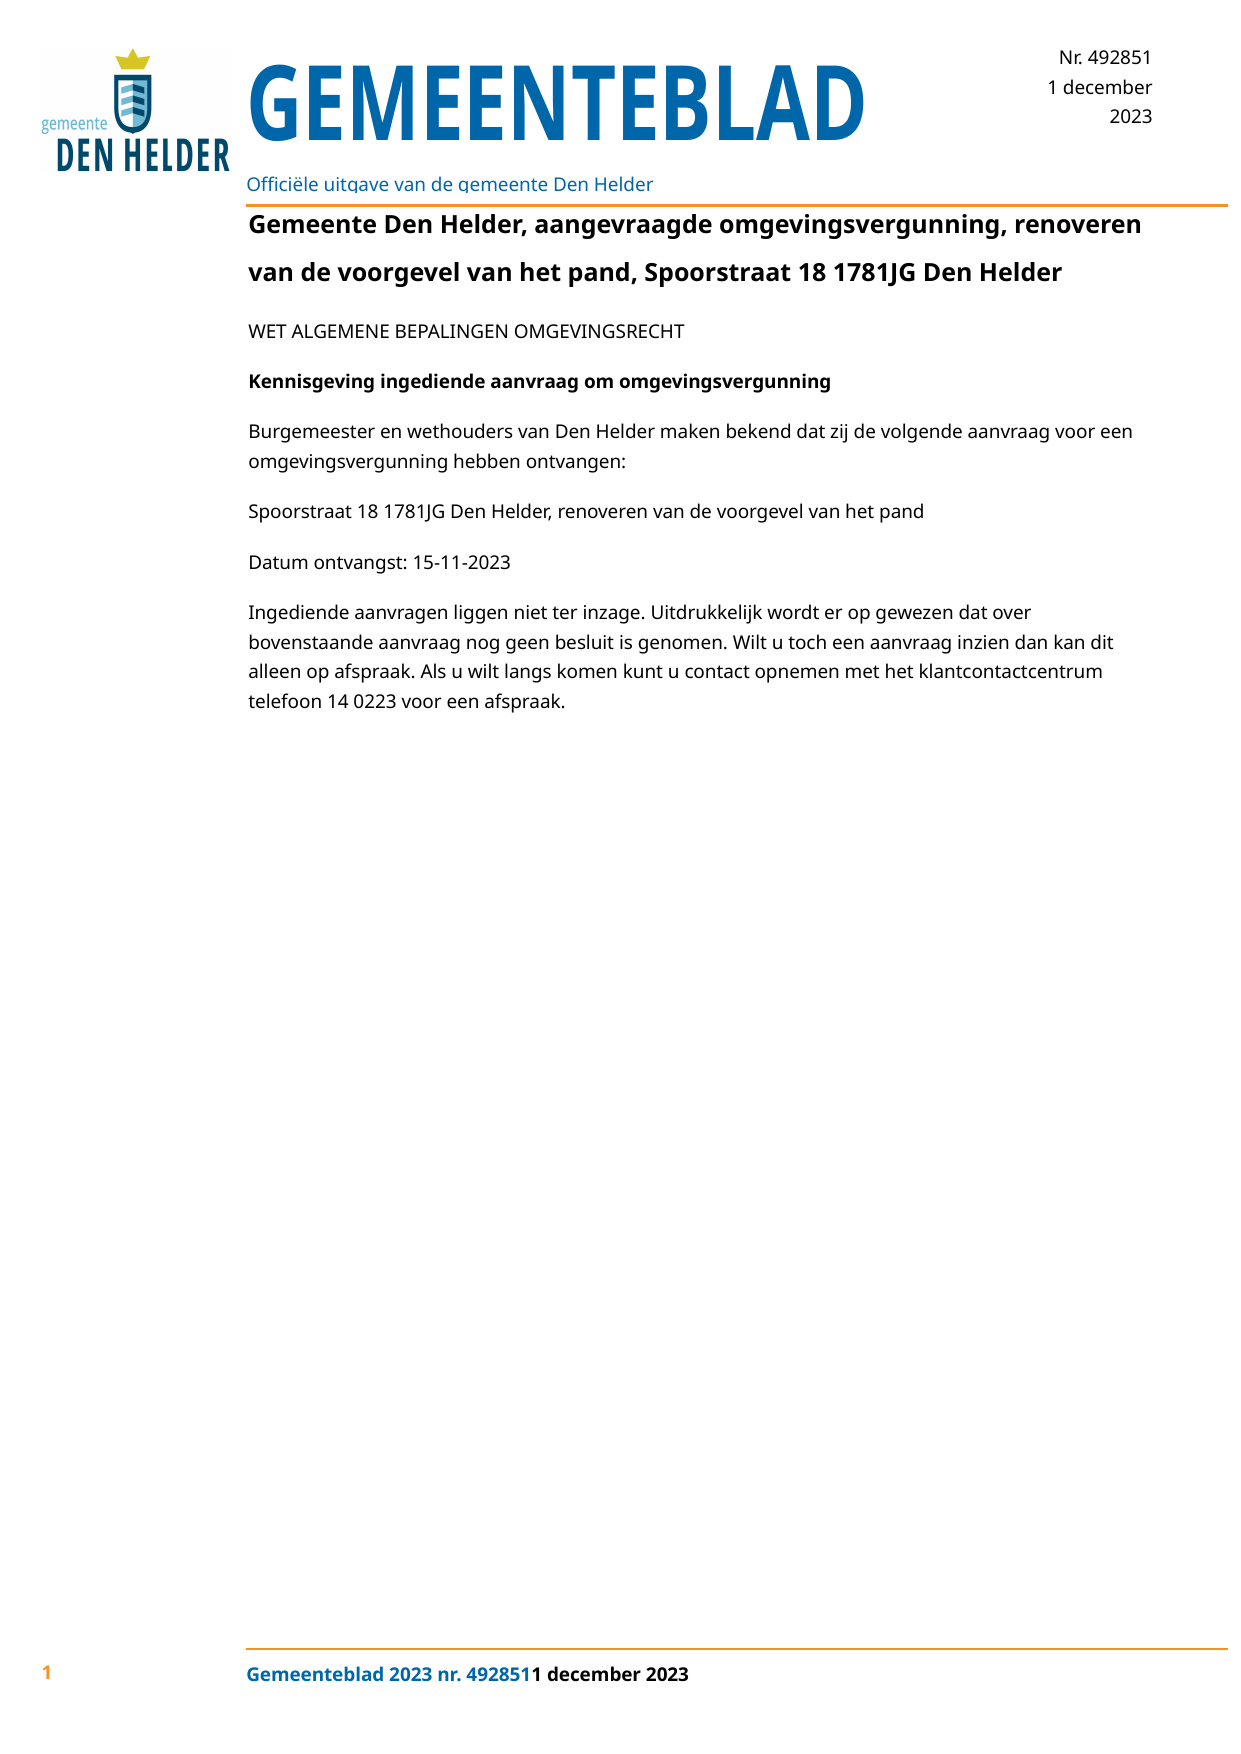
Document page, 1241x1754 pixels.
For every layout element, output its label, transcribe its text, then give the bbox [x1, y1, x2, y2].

text Datum ontvangst: 15-11-2023 [248, 549, 1152, 575]
picture [130, 157, 135, 172]
text Gemeente Den Helder, aangevraagde omgevingsvergunning, renoveren van de voorgevel van het pand, Spoorstraat 18 1781JG Den Helder [248, 207, 1152, 288]
text Burgemeester en wethouders van Den Helder maken bekend dat zij de volgende aanvraag voor een omgevingsvergunning hebben ontvangen: [248, 419, 1152, 474]
picture [220, 160, 224, 172]
picture [41, 47, 231, 172]
text WET ALGEMENE BEPALINGEN OMGEVINGSRECHT [248, 318, 1152, 344]
picture [63, 144, 68, 165]
text Kennisgeving ingediende aanvraag om omgevingsvergunning [248, 368, 1152, 394]
text Spoorstraat 18 1781JG Den Helder, renoveren van de voorgevel van het pand [248, 499, 1152, 524]
picture [182, 144, 187, 165]
picture [100, 154, 106, 172]
text Ingediende aanvragen liggen niet ter inzage. Uitdrukkelijk wordt er op gewezen dat over bovenstaande aanvraag nog geen besluit is genomen. Wilt u toch een aanvraag inzien dan kan dit alleen op afspraak. Als u wilt langs komen kunt u contact opnemen met het klantcontactcentrum telefoon 14 0223 voor een afspraak. [248, 599, 1152, 714]
